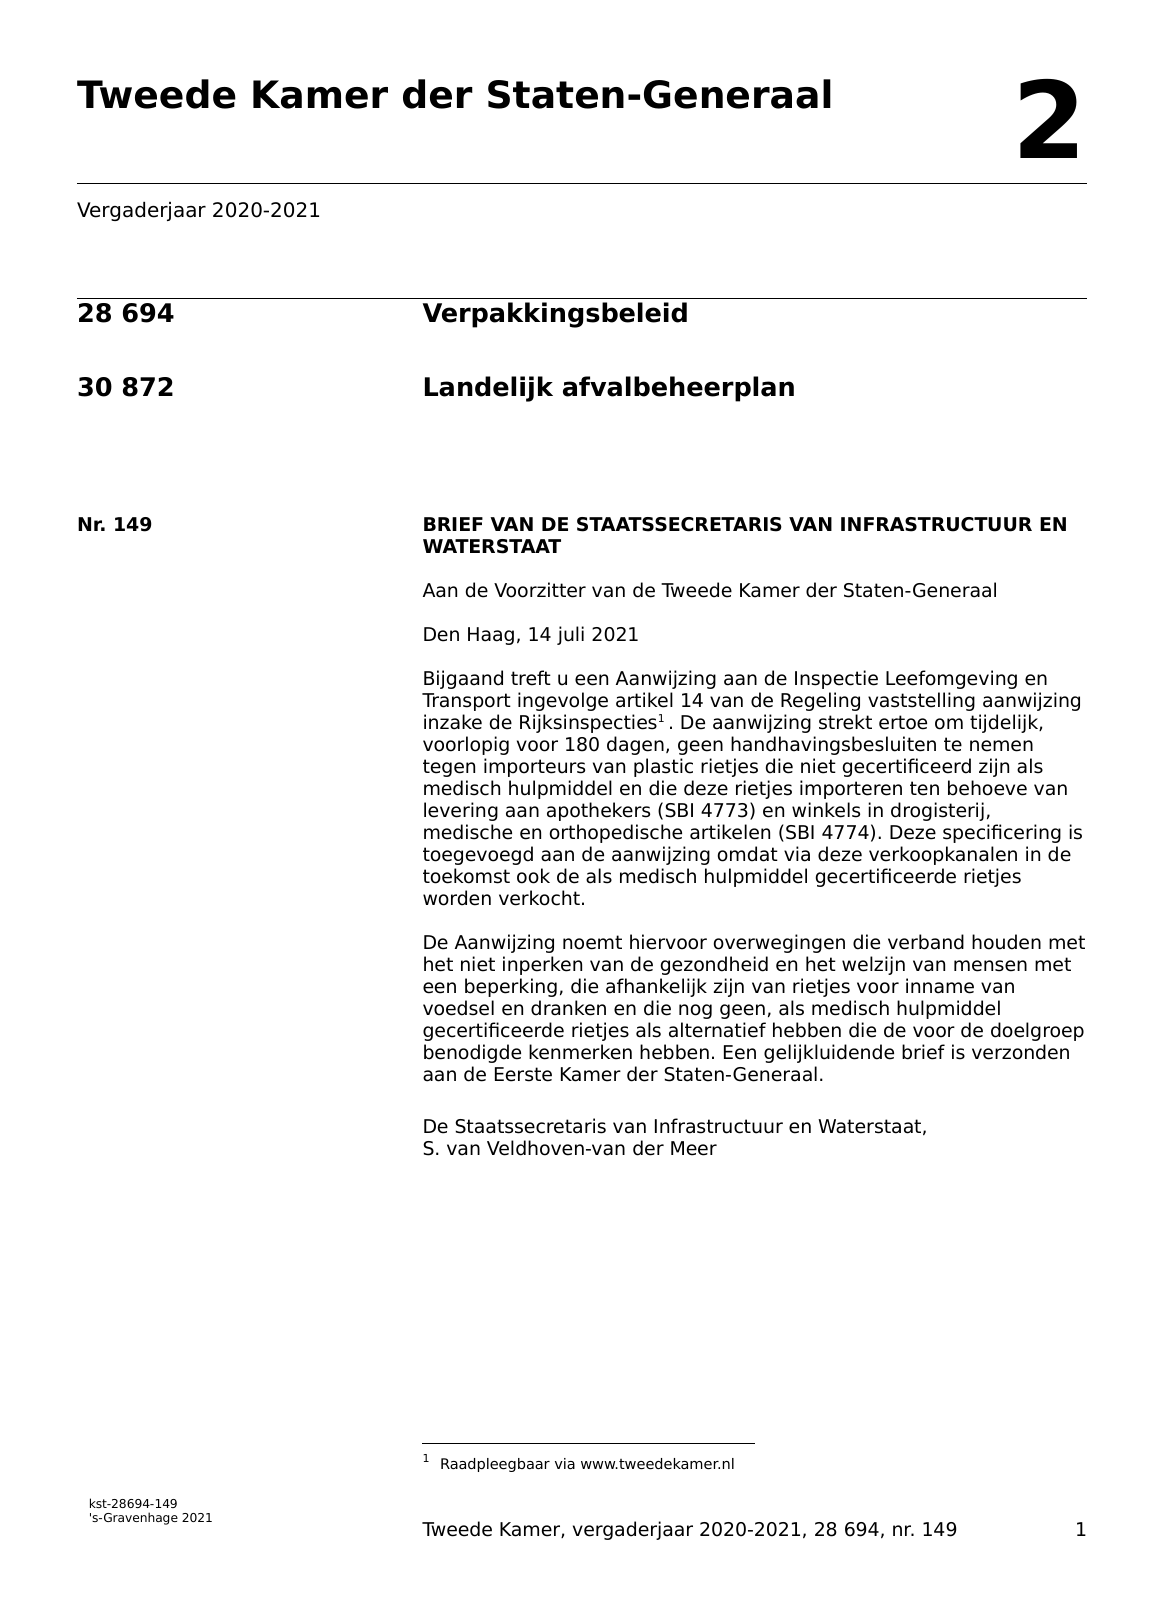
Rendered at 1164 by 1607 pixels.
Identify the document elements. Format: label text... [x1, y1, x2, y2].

text Bijgaand treft u een Aanwijzing aan de Inspectie Leefomgeving en Transport ingevolge artikel 14 van de Regeling vaststelling aanwijzing inzake de Rijksinspecties. De aanwijzing strekt ertoe om tijdelijk, voorlopig voor 180 dagen, geen handhavingsbesluiten te nemen tegen importeurs van plastic rietjes die niet gecertificeerd zijn als medisch hulpmiddel en die deze rietjes importeren ten behoeve van levering aan apothekers (SBI 4773) en winkels in drogisterij, medische en orthopedische artikelen (SBI 4774). Deze specificering is toegevoegd aan de aanwijzing omdat via deze verkoopkanalen in de toekomst ook de als medisch hulpmiddel gecertificeerde rietjes worden verkocht. [422, 668, 1087, 910]
table_cell Vergaderjaar 2020-2021 [77, 184, 1087, 298]
text 's-Gravenhage 2021 [88, 1511, 323, 1525]
subtitle 28 694 Verpakkingsbeleid [77, 299, 1087, 329]
text Den Haag, 14 juli 2021 [422, 624, 1087, 646]
text Raadpleegbaar via www.tweedekamer.nl [422, 1452, 1087, 1474]
text De Aanwijzing noemt hiervoor overwegingen die verband houden met het niet inperken van de gezondheid en het welzijn van mensen met een beperking, die afhankelijk zijn van rietjes voor inname van voedsel en dranken en die nog geen, als medisch hulpmiddel gecertificeerde rietjes als alternatief hebben die de voor de doelgroep benodigde kenmerken hebben. Een gelijkluidende brief is verzonden aan de Eerste Kamer der Staten-Generaal. [422, 932, 1087, 1086]
text Aan de Voorzitter van de Tweede Kamer der Staten-Generaal [422, 580, 1087, 602]
subtitle Nr. 149 BRIEF VAN DE STAATSSECRETARIS VAN INFRASTRUCTUUR EN WATERSTAAT [77, 514, 1087, 558]
text De Staatssecretaris van Infrastructuur en Waterstaat, S. van Veldhoven-van der Meer [422, 1116, 1087, 1160]
table_header Tweede Kamer der Staten-Generaal [77, 59, 886, 183]
subtitle 30 872 Landelijk afvalbeheerplan [77, 373, 1087, 403]
text kst-28694-149 [88, 1497, 323, 1511]
table_header 2 [886, 59, 1087, 183]
